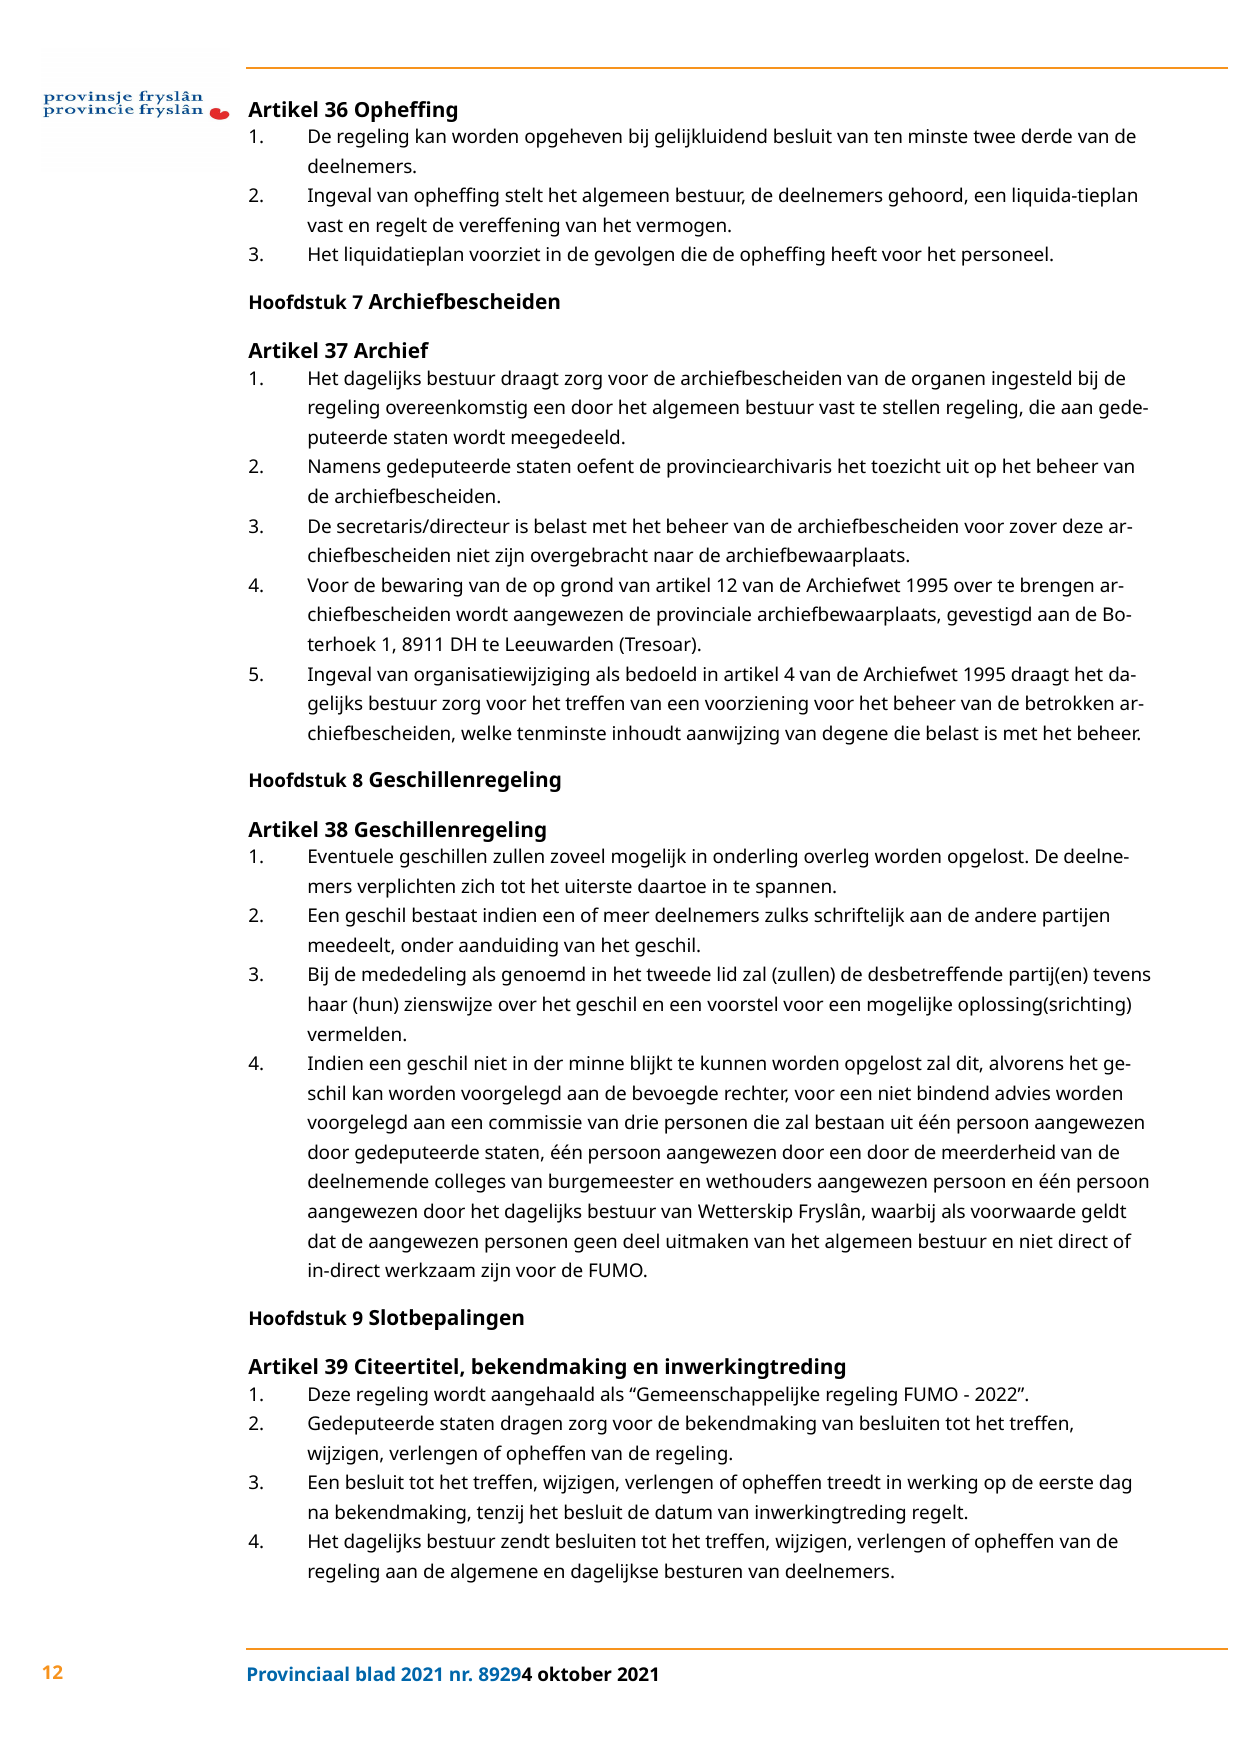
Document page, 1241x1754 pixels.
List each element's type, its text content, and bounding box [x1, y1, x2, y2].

text Hoofdstuk 9 Slotbepalingen [248, 1303, 1152, 1331]
list De secretaris/directeur is belast met het beheer van de archiefbescheiden voor zover deze ar-chiefbescheiden niet zijn overgebracht naar de archiefbewaarplaats. [248, 513, 1152, 568]
list Het liquidatieplan voorziet in de gevolgen die de opheffing heeft voor het personeel. [248, 242, 1152, 267]
list Een geschil bestaat indien een of meer deelnemers zulks schriftelijk aan de andere partijen meedeelt, onder aanduiding van het geschil. [248, 902, 1152, 958]
text Hoofdstuk 8 Geschillenregeling [248, 766, 1152, 794]
text Hoofdstuk 7 Archiefbescheiden [248, 287, 1152, 316]
list De regeling kan worden opgeheven bij gelijkluidend besluit van ten minste twee derde van de deelnemers. [248, 123, 1152, 178]
list Deze regeling wordt aangehaald als “Gemeenschappelijke regeling FUMO - 2022”. [248, 1381, 1152, 1406]
list Een besluit tot het treffen, wijzigen, verlengen of opheffen treedt in werking op de eerste dag na bekendmaking, tenzij het besluit de datum van inwerkingtreding regelt. [248, 1469, 1152, 1525]
picture [41, 47, 231, 172]
list Eventuele geschillen zullen zoveel mogelijk in onderling overleg worden opgelost. De deelne-mers verplichten zich tot het uiterste daartoe in te spannen. [248, 843, 1152, 898]
list Gedeputeerde staten dragen zorg voor de bekendmaking van besluiten tot het treffen, wijzigen, verlengen of opheffen van de regeling. [248, 1410, 1152, 1466]
list Bij de mededeling als genoemd in het tweede lid zal (zullen) de desbetreffende partij(en) tevens haar (hun) zienswijze over het geschil en een voorstel voor een mogelijke oplossing(srichting) vermelden. [248, 962, 1152, 1046]
list Voor de bewaring van de op grond van artikel 12 van de Archiefwet 1995 over te brengen ar-chiefbescheiden wordt aangewezen de provinciale archiefbewaarplaats, gevestigd aan de Bo-terhoek 1, 8911 DH te Leeuwarden (Tresoar). [248, 572, 1152, 657]
list Namens gedeputeerde staten oefent de provinciearchivaris het toezicht uit op het beheer van de archiefbescheiden. [248, 454, 1152, 509]
list Het dagelijks bestuur zendt besluiten tot het treffen, wijzigen, verlengen of opheffen van de regeling aan de algemene en dagelijkse besturen van deelnemers. [248, 1529, 1152, 1584]
text Artikel 38 Geschillenregeling [248, 815, 1152, 843]
list Ingeval van organisatiewijziging als bedoeld in artikel 4 van de Archiefwet 1995 draagt het da-gelijks bestuur zorg voor het treffen van een voorziening voor het beheer van de betrokken ar-chiefbescheiden, welke tenminste inhoudt aanwijzing van degene die belast is met het beheer. [248, 661, 1152, 746]
list Indien een geschil niet in der minne blijkt te kunnen worden opgelost zal dit, alvorens het ge-schil kan worden voorgelegd aan de bevoegde rechter, voor een niet bindend advies worden voorgelegd aan een commissie van drie personen die zal bestaan uit één persoon aangewezen door gedeputeerde staten, één persoon aangewezen door een door de meerderheid van de deelnemende colleges van burgemeester en wethouders aangewezen persoon en één persoon aangewezen door het dagelijks bestuur van Wetterskip Fryslân, waarbij als voorwaarde geldt dat de aangewezen personen geen deel uitmaken van het algemeen bestuur en niet direct of in-direct werkzaam zijn voor de FUMO. [248, 1050, 1152, 1283]
text Artikel 39 Citeertitel, bekendmaking en inwerkingtreding [248, 1352, 1152, 1381]
list Het dagelijks bestuur draagt zorg voor de archiefbescheiden van de organen ingesteld bij de regeling overeenkomstig een door het algemeen bestuur vast te stellen regeling, die aan gede-puteerde staten wordt meegedeeld. [248, 365, 1152, 450]
text Artikel 36 Opheffing [248, 95, 1152, 123]
text Artikel 37 Archief [248, 336, 1152, 365]
list Ingeval van opheffing stelt het algemeen bestuur, de deelnemers gehoord, een liquida-tieplan vast en regelt de vereffening van het vermogen. [248, 182, 1152, 238]
